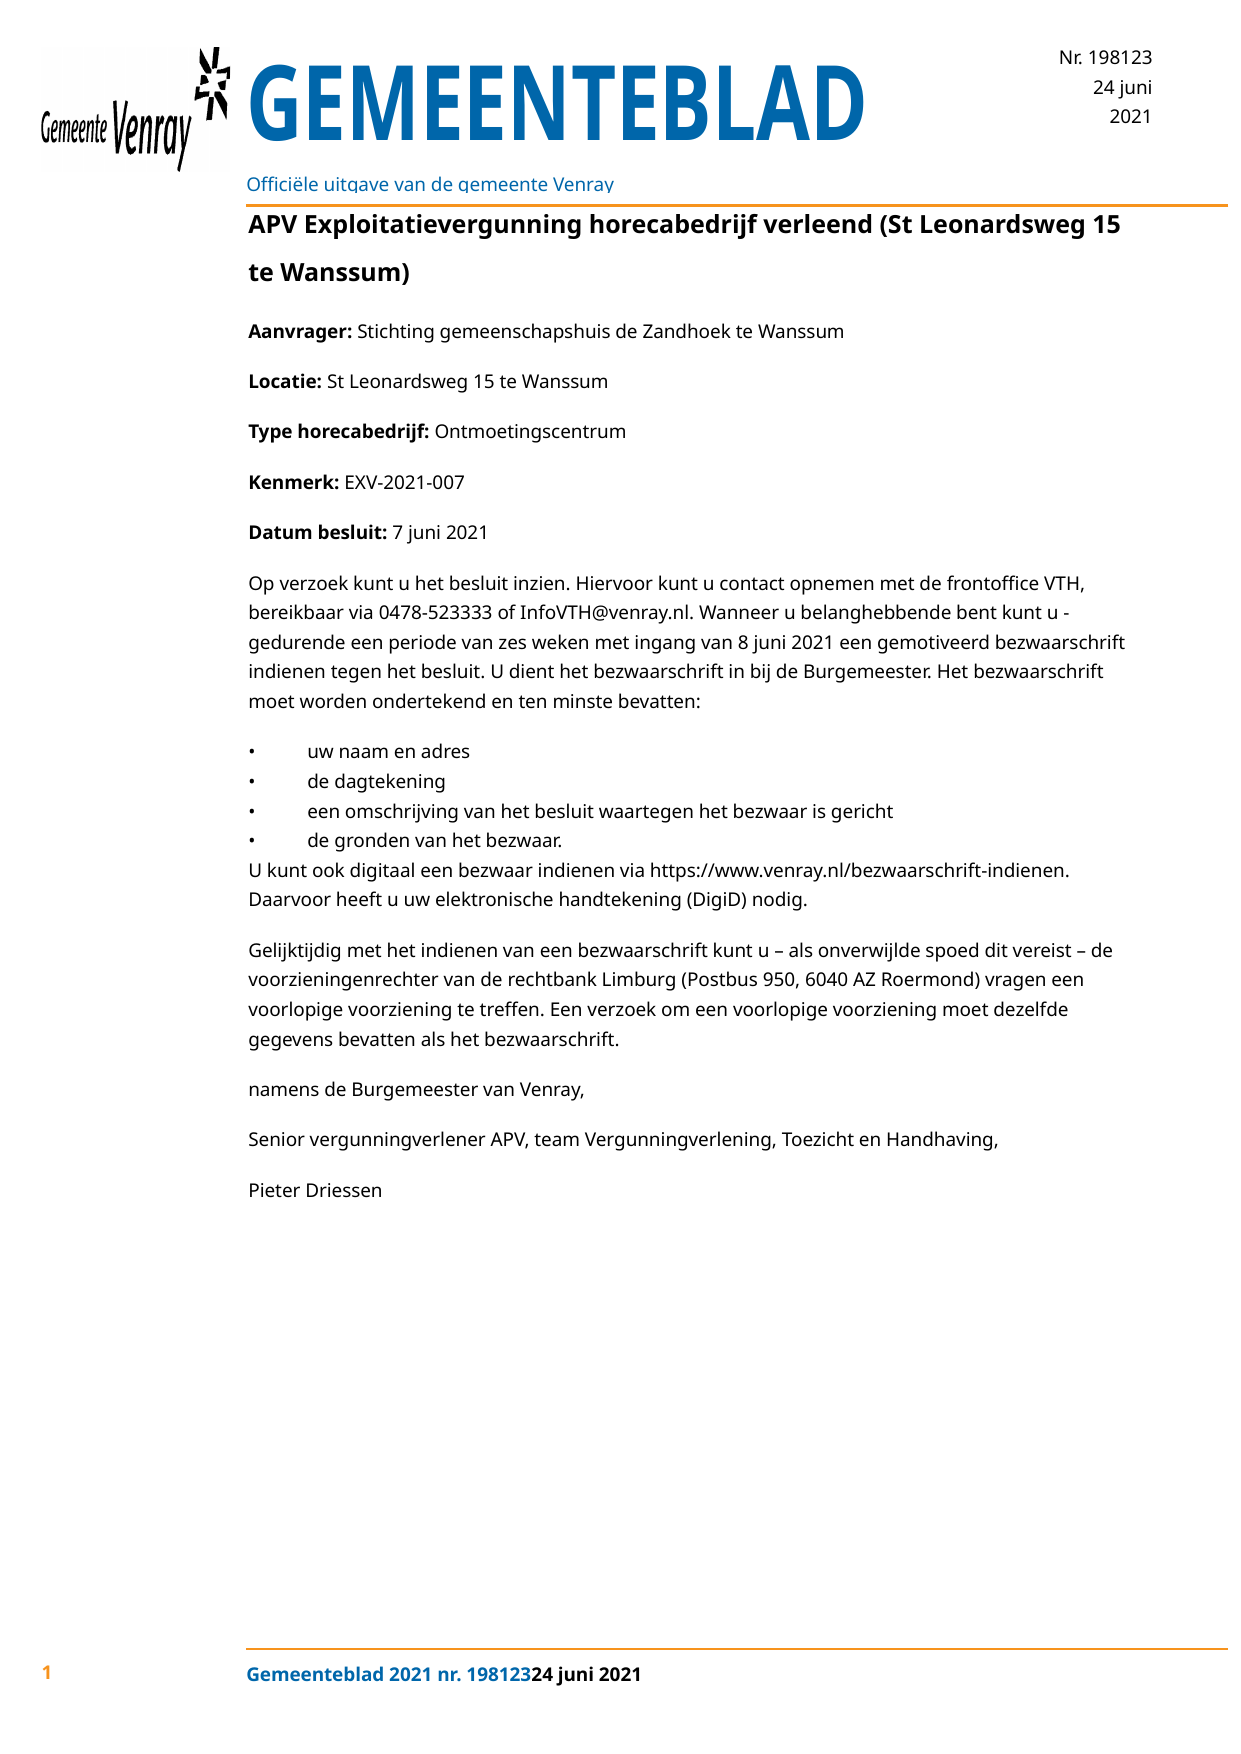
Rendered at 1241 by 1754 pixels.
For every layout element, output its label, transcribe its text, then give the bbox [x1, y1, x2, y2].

list de dagtekening [248, 768, 1152, 794]
list een omschrijving van het besluit waartegen het bezwaar is gericht [248, 798, 1152, 824]
text Pieter Driessen [248, 1177, 1152, 1203]
text Kenmerk: EXV-2021-007 [248, 469, 1152, 495]
text namens de Burgemeester van Venray, [248, 1076, 1152, 1102]
text Type horecabedrijf: Ontmoetingscentrum [248, 419, 1152, 444]
text Senior vergunningverlener APV, team Vergunningverlening, Toezicht en Handhaving, [248, 1127, 1152, 1152]
text Gelijktijdig met het indienen van een bezwaarschrift kunt u – als onverwijlde spoed dit vereist – de voorzieningenrechter van de rechtbank Limburg (Postbus 950, 6040 AZ Roermond) vragen een voorlopige voorziening te treffen. Een verzoek om een voorlopige voorziening moet dezelfde gegevens bevatten als het bezwaarschrift. [248, 937, 1152, 1052]
text Aanvrager: Stichting gemeenschapshuis de Zandhoek te Wanssum [248, 318, 1152, 344]
text Datum besluit: 7 juni 2021 [248, 519, 1152, 545]
list uw naam en adres [248, 739, 1152, 764]
text APV Exploitatievergunning horecabedrijf verleend (St Leonardsweg 15 te Wanssum) [248, 207, 1152, 288]
picture [41, 47, 231, 172]
list de gronden van het bezwaar. [248, 827, 1152, 853]
text Op verzoek kunt u het besluit inzien. Hiervoor kunt u contact opnemen met de frontoffice VTH, bereikbaar via 0478-523333 of InfoVTH@venray.nl. Wanneer u belanghebbende bent kunt u - gedurende een periode van zes weken met ingang van 8 juni 2021 een gemotiveerd bezwaarschrift indienen tegen het besluit. U dient het bezwaarschrift in bij de Burgemeester. Het bezwaarschrift moet worden ondertekend en ten minste bevatten: [248, 570, 1152, 714]
text Locatie: St Leonardsweg 15 te Wanssum [248, 368, 1152, 394]
text U kunt ook digitaal een bezwaar indienen via https://www.venray.nl/bezwaarschrift-indienen. Daarvoor heeft u uw elektronische handtekening (DigiD) nodig. [248, 857, 1152, 912]
